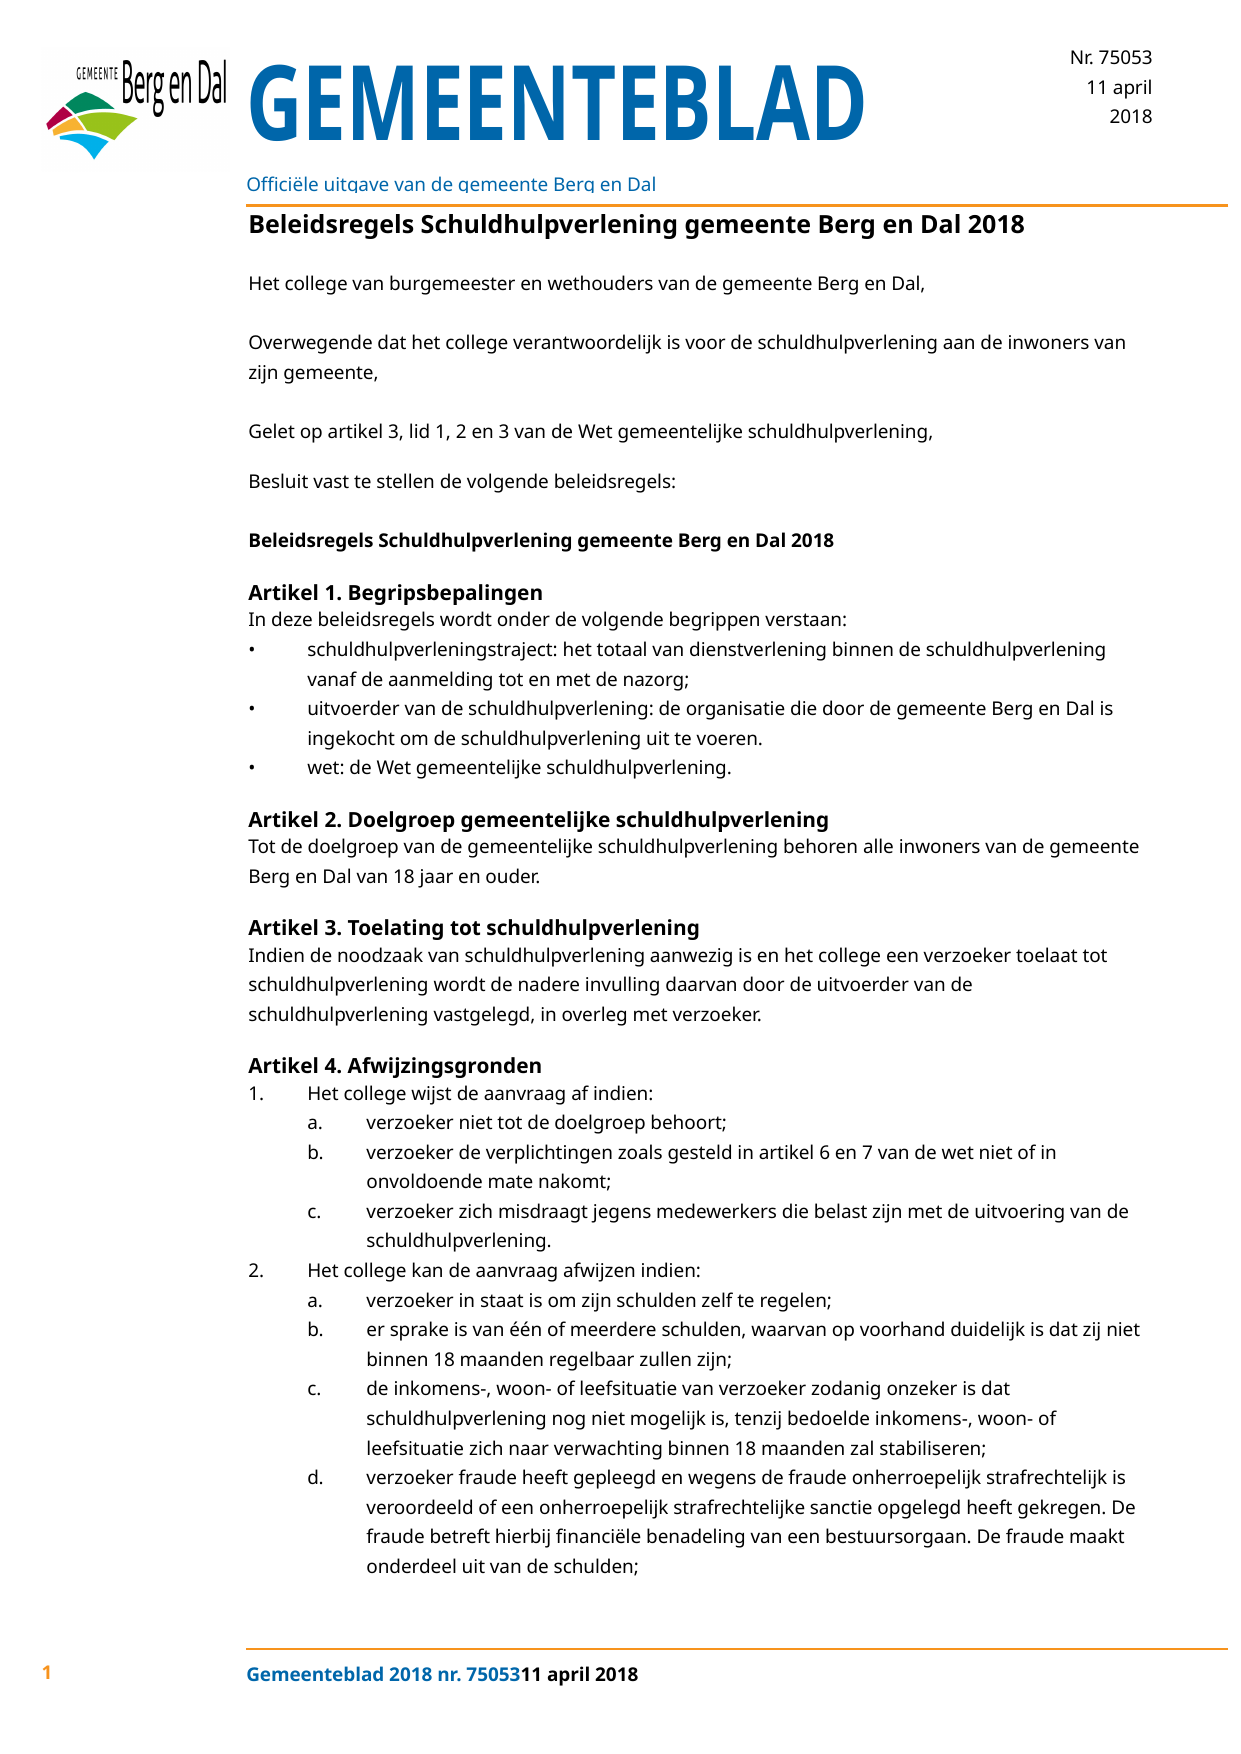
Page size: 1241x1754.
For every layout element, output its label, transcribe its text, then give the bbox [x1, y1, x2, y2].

text In deze beleidsregels wordt onder de volgende begrippen verstaan: [248, 607, 1152, 632]
list Het college kan de aanvraag afwijzen indien: [248, 1257, 1152, 1283]
text Indien de noodzaak van schuldhulpverlening aanwezig is en het college een verzoeker toelaat tot schuldhulpverlening wordt de nadere invulling daarvan door de uitvoerder van de schuldhulpverlening vastgelegd, in overleg met verzoeker. [248, 942, 1152, 1027]
text Besluit vast te stellen de volgende beleidsregels: [248, 468, 1152, 494]
text Beleidsregels Schuldhulpverlening gemeente Berg en Dal 2018 [248, 528, 1152, 553]
list wet: de Wet gemeentelijke schuldhulpverlening. [248, 754, 1152, 780]
list er sprake is van één of meerdere schulden, waarvan op voorhand duidelijk is dat zij niet binnen 18 maanden regelbaar zullen zijn; [307, 1316, 1152, 1372]
text Overwegende dat het college verantwoordelijk is voor de schuldhulpverlening aan de inwoners van zijn gemeente, [248, 329, 1152, 385]
picture [41, 47, 231, 172]
list Het college wijst de aanvraag af indien: [248, 1080, 1152, 1106]
text Artikel 1. Begripsbepalingen [248, 578, 1152, 607]
list verzoeker niet tot de doelgroep behoort; [307, 1109, 1152, 1135]
text Gelet op artikel 3, lid 1, 2 en 3 van de Wet gemeentelijke schuldhulpverlening, [248, 418, 1152, 444]
text Tot de doelgroep van de gemeentelijke schuldhulpverlening behoren alle inwoners van de gemeente Berg en Dal van 18 jaar en ouder. [248, 833, 1152, 889]
text Artikel 2. Doelgroep gemeentelijke schuldhulpverlening [248, 805, 1152, 833]
text Artikel 3. Toelating tot schuldhulpverlening [248, 913, 1152, 942]
text Artikel 4. Afwijzingsgronden [248, 1051, 1152, 1080]
text Het college van burgemeester en wethouders van de gemeente Berg en Dal, [248, 270, 1152, 296]
list verzoeker zich misdraagt jegens medewerkers die belast zijn met de uitvoering van de schuldhulpverlening. [307, 1198, 1152, 1253]
list verzoeker in staat is om zijn schulden zelf te regelen; [307, 1287, 1152, 1313]
text Beleidsregels Schuldhulpverlening gemeente Berg en Dal 2018 [248, 207, 1152, 241]
list verzoeker de verplichtingen zoals gesteld in artikel 6 en 7 van de wet niet of in onvoldoende mate nakomt; [307, 1139, 1152, 1194]
list uitvoerder van de schuldhulpverlening: de organisatie die door de gemeente Berg en Dal is ingekocht om de schuldhulpverlening uit te voeren. [248, 695, 1152, 751]
list schuldhulpverleningstraject: het totaal van dienstverlening binnen de schuldhulpverlening vanaf de aanmelding tot en met de nazorg; [248, 636, 1152, 691]
list verzoeker fraude heeft gepleegd en wegens de fraude onherroepelijk strafrechtelijk is veroordeeld of een onherroepelijk strafrechtelijke sanctie opgelegd heeft gekregen. De fraude betreft hierbij financiële benadeling van een bestuursorgaan. De fraude maakt onderdeel uit van de schulden; [307, 1464, 1152, 1579]
list de inkomens-, woon- of leefsituatie van verzoeker zodanig onzeker is dat schuldhulpverlening nog niet mogelijk is, tenzij bedoelde inkomens-, woon- of leefsituatie zich naar verwachting binnen 18 maanden zal stabiliseren; [307, 1376, 1152, 1461]
